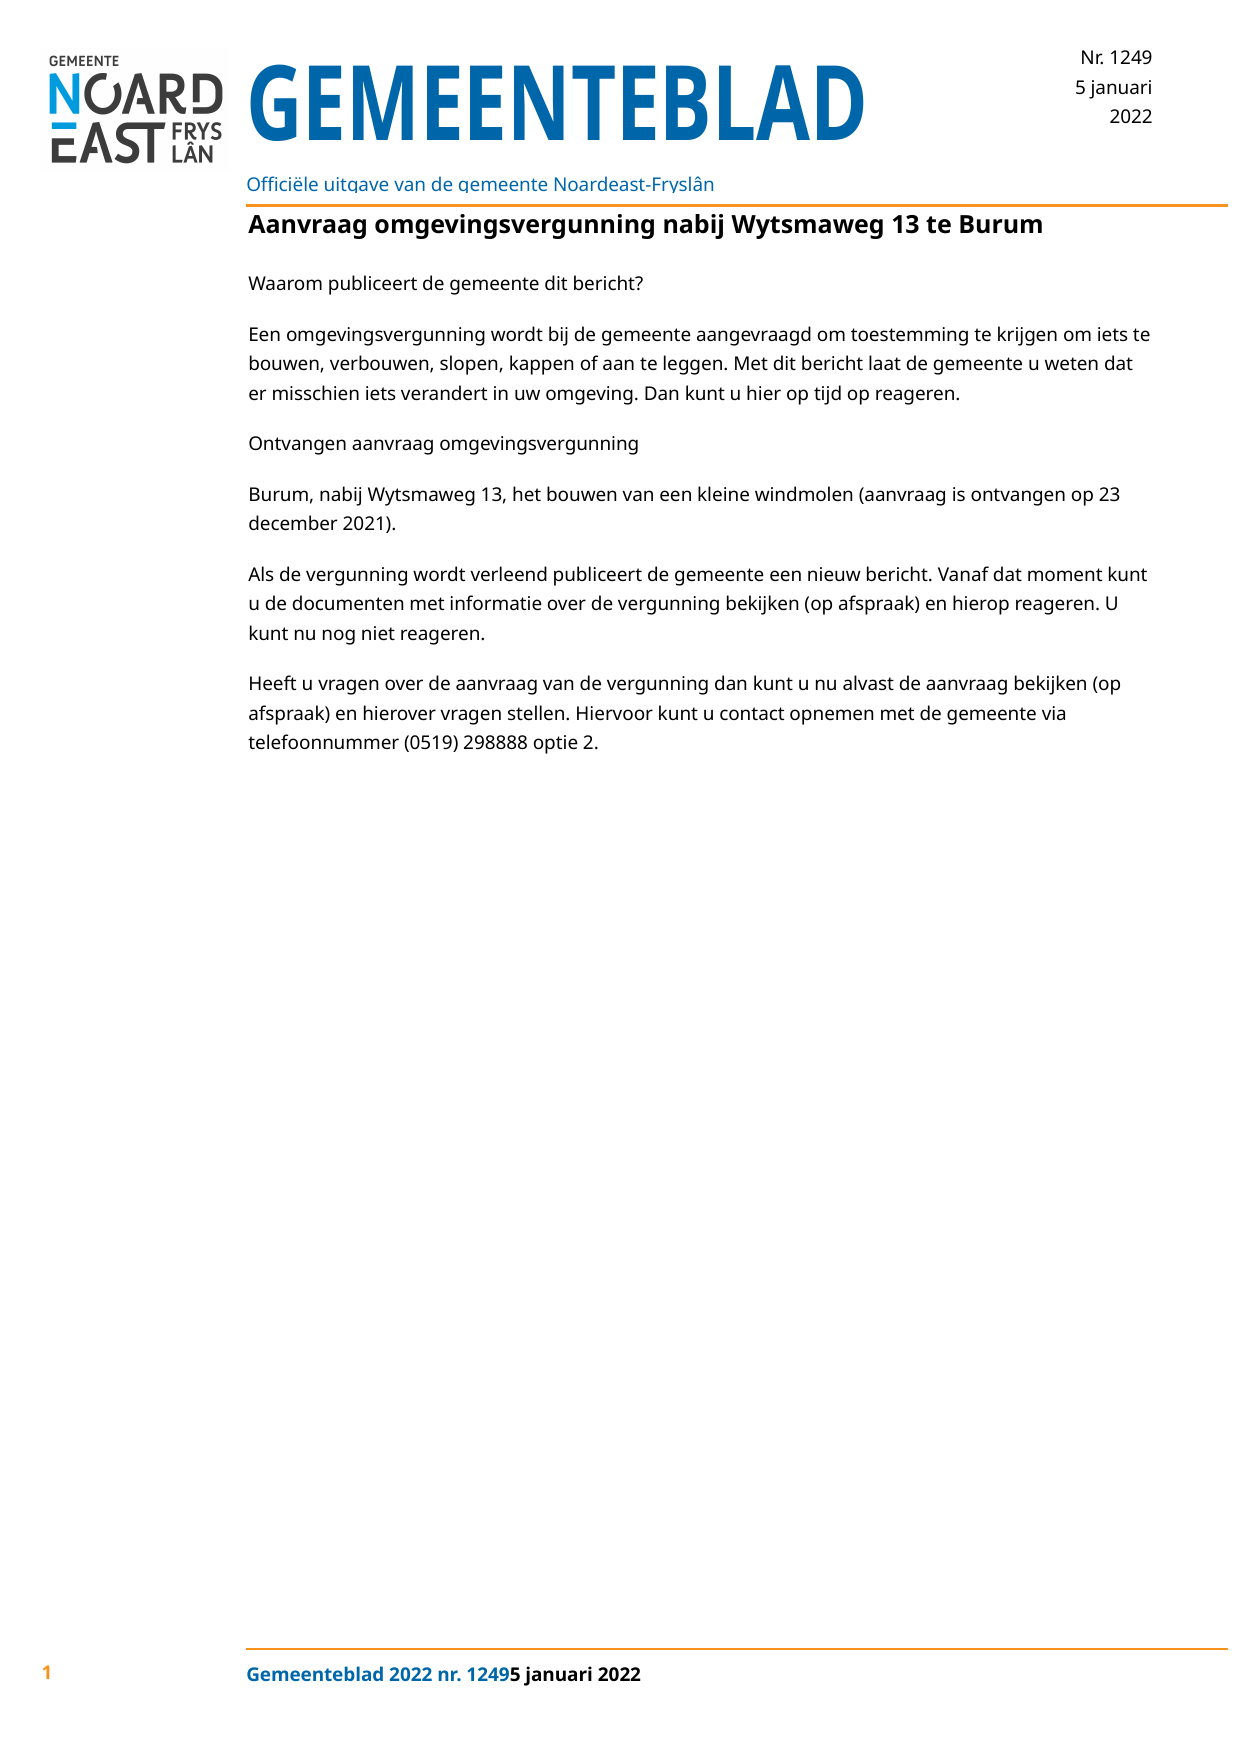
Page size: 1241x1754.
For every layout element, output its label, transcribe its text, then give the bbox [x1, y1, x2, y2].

text Waarom publiceert de gemeente dit bericht? [248, 270, 1152, 296]
text Aanvraag omgevingsvergunning nabij Wytsmaweg 13 te Burum [248, 207, 1152, 241]
text Burum, nabij Wytsmaweg 13, het bouwen van een kleine windmolen (aanvraag is ontvangen op 23 december 2021). [248, 481, 1152, 536]
text Als de vergunning wordt verleend publiceert de gemeente een nieuw bericht. Vanaf dat moment kunt u de documenten met informatie over de vergunning bekijken (op afspraak) en hierop reageren. U kunt nu nog niet reageren. [248, 561, 1152, 646]
text Heeft u vragen over de aanvraag van de vergunning dan kunt u nu alvast de aanvraag bekijken (op afspraak) en hierover vragen stellen. Hiervoor kunt u contact opnemen met de gemeente via telefoonnummer (0519) 298888 optie 2. [248, 670, 1152, 755]
text Een omgevingsvergunning wordt bij de gemeente aangevraagd om toestemming te krijgen om iets te bouwen, verbouwen, slopen, kappen of aan te leggen. Met dit bericht laat de gemeente u weten dat er misschien iets verandert in uw omgeving. Dan kunt u hier op tijd op reageren. [248, 321, 1152, 406]
picture [41, 47, 231, 172]
text Ontvangen aanvraag omgevingsvergunning [248, 430, 1152, 456]
